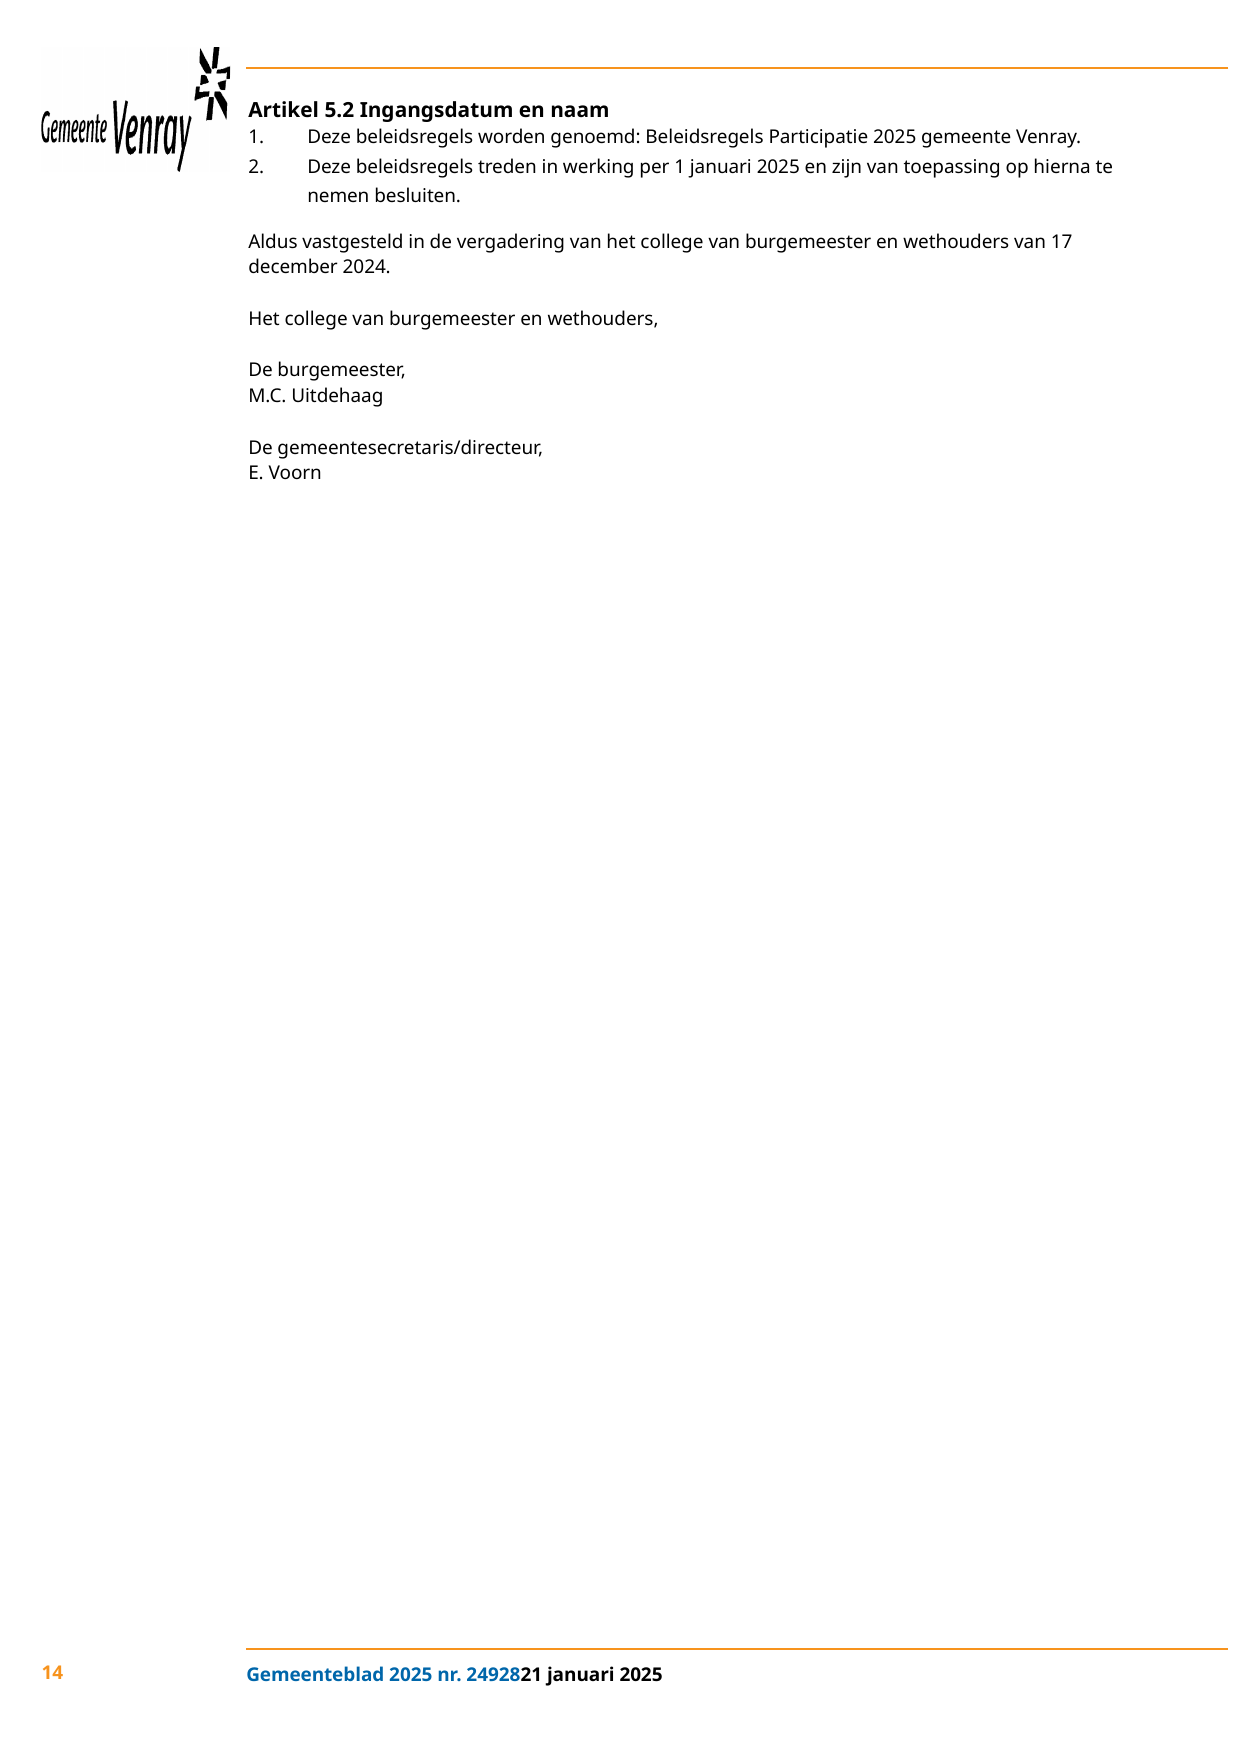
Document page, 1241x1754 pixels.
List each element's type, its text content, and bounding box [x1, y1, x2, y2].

text Het college van burgemeester en wethouders, [248, 305, 1152, 331]
list Deze beleidsregels worden genoemd: Beleidsregels Participatie 2025 gemeente Venray. [248, 123, 1152, 149]
text Artikel 5.2 Ingangsdatum en naam [248, 95, 1152, 123]
text Aldus vastgesteld in de vergadering van het college van burgemeester en wethouders van 17 december 2024. [248, 228, 1152, 279]
text E. Voorn [248, 459, 1152, 485]
text M.C. Uitdehaag [248, 382, 1152, 408]
picture [41, 47, 231, 172]
list Deze beleidsregels treden in werking per 1 januari 2025 en zijn van toepassing op hierna te nemen besluiten. [248, 153, 1152, 208]
text De gemeentesecretaris/directeur, [248, 434, 1152, 459]
text De burgemeester, [248, 357, 1152, 382]
